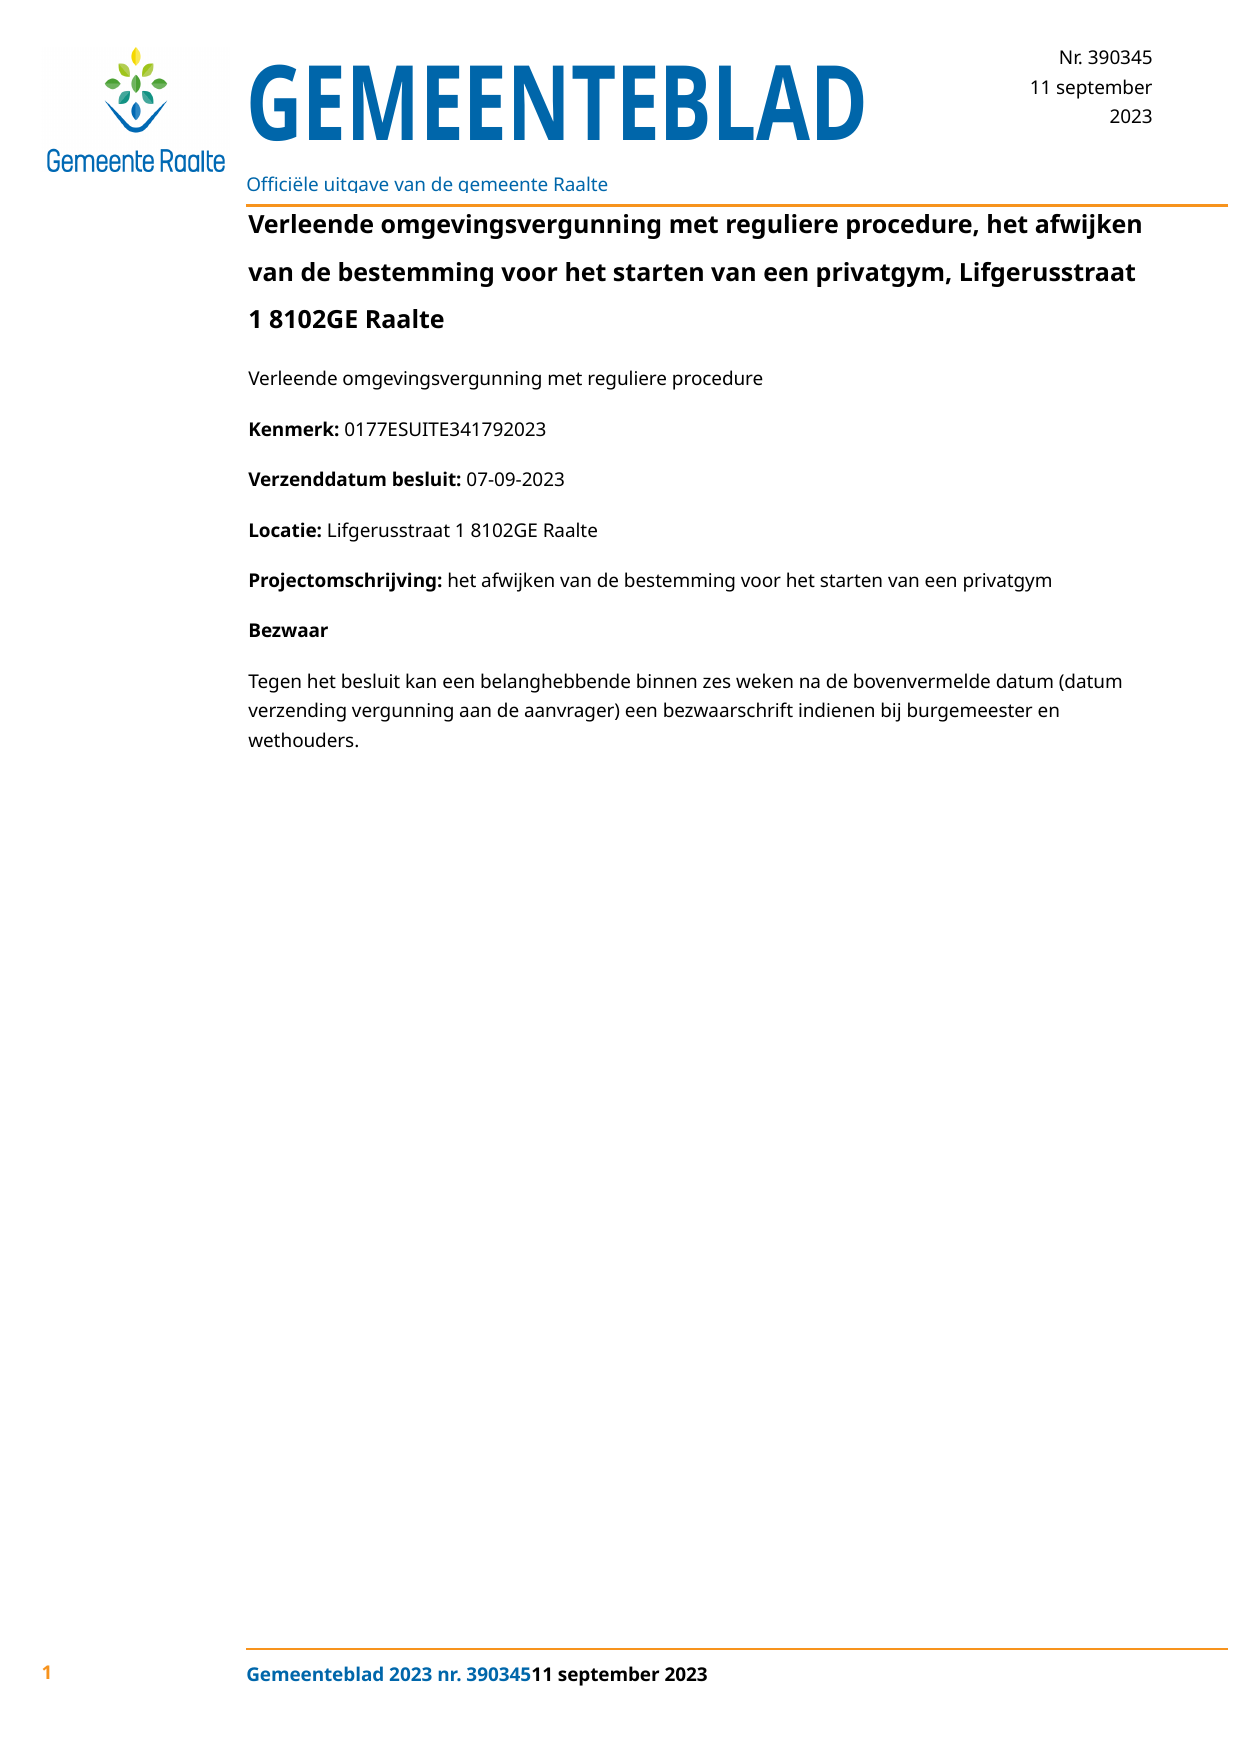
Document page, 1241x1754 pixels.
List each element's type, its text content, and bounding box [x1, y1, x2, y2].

text Verzenddatum besluit: 07-09-2023 [248, 466, 1152, 492]
text Kenmerk: 0177ESUITE341792023 [248, 416, 1152, 442]
text Bezwaar [248, 618, 1152, 643]
text Verleende omgevingsvergunning met reguliere procedure, het afwijken van de bestemming voor het starten van een privatgym, Lifgerusstraat 1 8102GE Raalte [248, 207, 1152, 336]
picture [41, 47, 231, 172]
text Locatie: Lifgerusstraat 1 8102GE Raalte [248, 517, 1152, 542]
text Verleende omgevingsvergunning met reguliere procedure [248, 366, 1152, 391]
text Tegen het besluit kan een belanghebbende binnen zes weken na de bovenvermelde datum (datum verzending vergunning aan de aanvrager) een bezwaarschrift indienen bij burgemeester en wethouders. [248, 668, 1152, 753]
text Projectomschrijving: het afwijken van de bestemming voor het starten van een privatgym [248, 567, 1152, 593]
